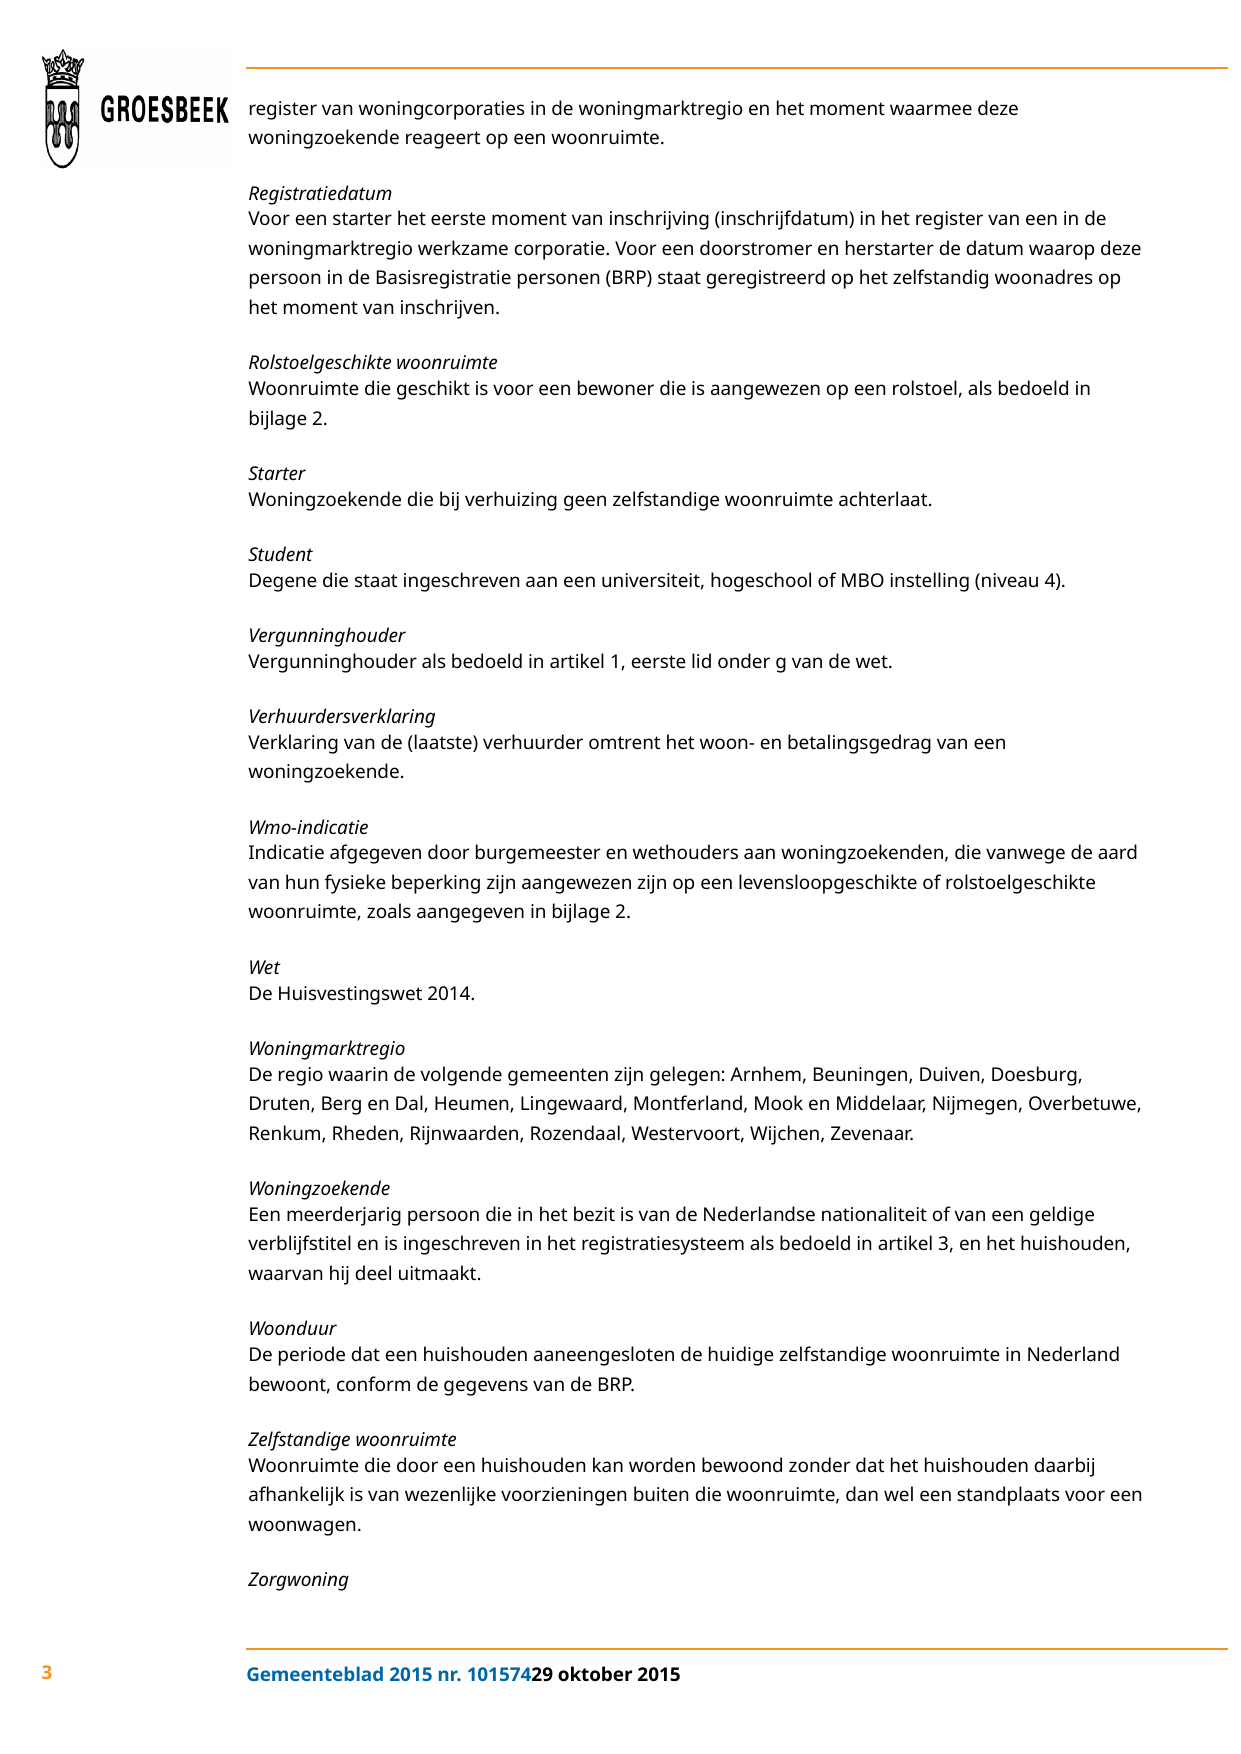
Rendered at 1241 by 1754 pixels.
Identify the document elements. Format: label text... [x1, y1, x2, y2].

text Woningzoekende [248, 1175, 1152, 1201]
text Starter [248, 460, 1152, 486]
text Student [248, 541, 1152, 567]
text Verklaring van de (laatste) verhuurder omtrent het woon- en betalingsgedrag van een woningzoekende. [248, 729, 1152, 784]
text Verhuurdersverklaring [248, 703, 1152, 729]
text Registratiedatum [248, 180, 1152, 205]
text Vergunninghouder als bedoeld in artikel 1, eerste lid onder g van de wet. [248, 648, 1152, 674]
text Voor een starter het eerste moment van inschrijving (inschrijfdatum) in het register van een in de woningmarktregio werkzame corporatie. Voor een doorstromer en herstarter de datum waarop deze persoon in de Basisregistratie personen (BRP) staat geregistreerd op het zelfstandig woonadres op het moment van inschrijven. [248, 205, 1152, 320]
text Wmo-indicatie [248, 814, 1152, 839]
text Degene die staat ingeschreven aan een universiteit, hogeschool of MBO instelling (niveau 4). [248, 567, 1152, 593]
text Vergunninghouder [248, 622, 1152, 648]
text Woonruimte die geschikt is voor een bewoner die is aangewezen op een rolstoel, als bedoeld in bijlage 2. [248, 375, 1152, 431]
text Woningzoekende die bij verhuizing geen zelfstandige woonruimte achterlaat. [248, 486, 1152, 512]
text Woonduur [248, 1316, 1152, 1341]
text Zelfstandige woonruimte [248, 1426, 1152, 1452]
text De regio waarin de volgende gemeenten zijn gelegen: Arnhem, Beuningen, Duiven, Doesburg, Druten, Berg en Dal, Heumen, Lingewaard, Montferland, Mook en Middelaar, Nijmegen, Overbetuwe, Renkum, Rheden, Rijnwaarden, Rozendaal, Westervoort, Wijchen, Zevenaar. [248, 1061, 1152, 1146]
picture [41, 47, 231, 172]
text Woonruimte die door een huishouden kan worden bewoond zonder dat het huishouden daarbij afhankelijk is van wezenlijke voorzieningen buiten die woonruimte, dan wel een standplaats voor een woonwagen. [248, 1452, 1152, 1537]
text register van woningcorporaties in de woningmarktregio en het moment waarmee deze woningzoekende reageert op een woonruimte. [248, 95, 1152, 150]
text Woningmarktregio [248, 1035, 1152, 1061]
text De Huisvestingswet 2014. [248, 980, 1152, 1006]
text Zorgwoning [248, 1566, 1152, 1592]
text Indicatie afgegeven door burgemeester en wethouders aan woningzoekenden, die vanwege de aard van hun fysieke beperking zijn aangewezen zijn op een levensloopgeschikte of rolstoelgeschikte woonruimte, zoals aangegeven in bijlage 2. [248, 839, 1152, 924]
text Wet [248, 954, 1152, 980]
text De periode dat een huishouden aaneengesloten de huidige zelfstandige woonruimte in Nederland bewoont, conform de gegevens van de BRP. [248, 1341, 1152, 1397]
text Een meerderjarig persoon die in het bezit is van de Nederlandse nationaliteit of van een geldige verblijfstitel en is ingeschreven in het registratiesysteem als bedoeld in artikel 3, en het huishouden, waarvan hij deel uitmaakt. [248, 1201, 1152, 1286]
text Rolstoelgeschikte woonruimte [248, 349, 1152, 375]
